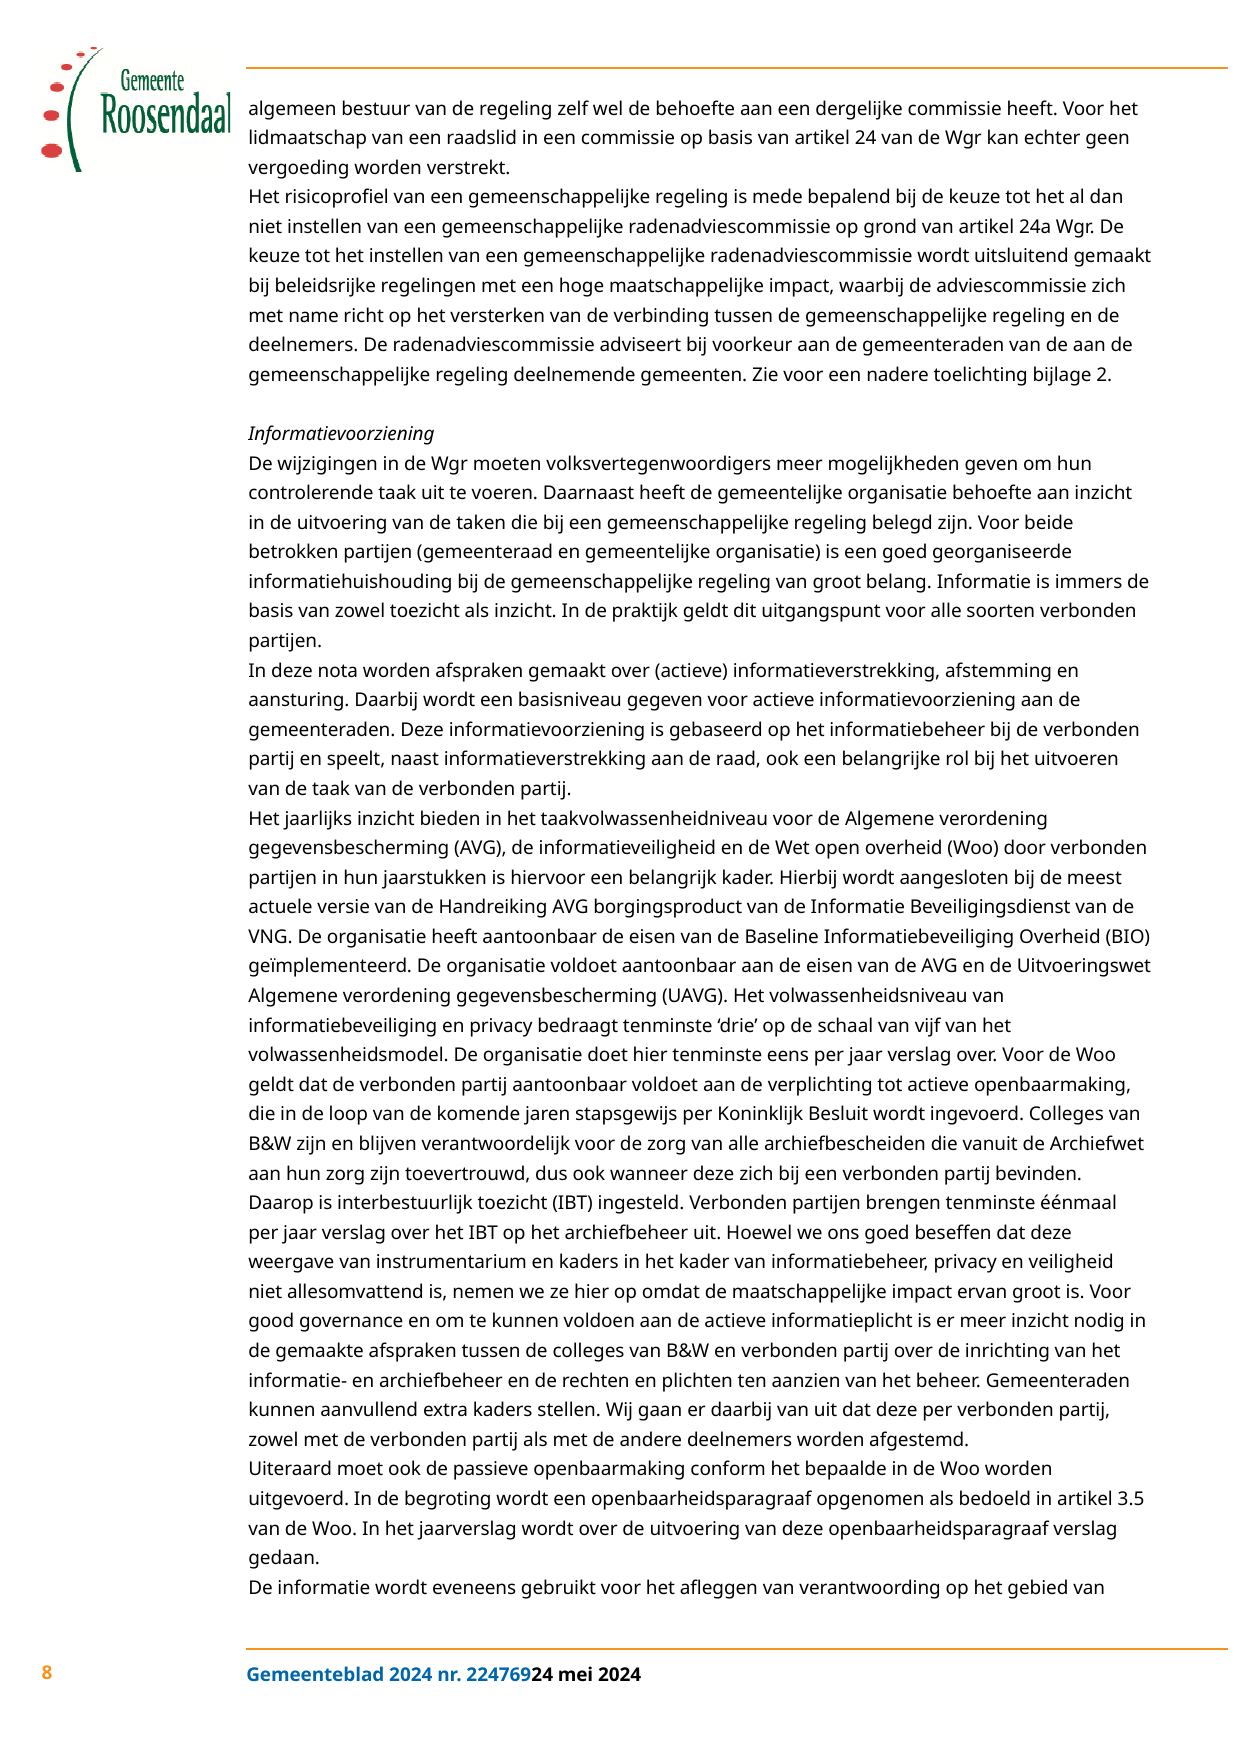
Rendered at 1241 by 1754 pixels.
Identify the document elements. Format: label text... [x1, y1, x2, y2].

text Informatievoorziening [248, 420, 1152, 446]
text Uiteraard moet ook de passieve openbaarmaking conform het bepaalde in de Woo worden uitgevoerd. In de begroting wordt een openbaarheidsparagraaf opgenomen als bedoeld in artikel 3.5 van de Woo. In het jaarverslag wordt over de uitvoering van deze openbaarheidsparagraaf verslag gedaan. [248, 1456, 1152, 1570]
text Het jaarlijks inzicht bieden in het taakvolwassenheidniveau voor de Algemene verordening gegevensbescherming (AVG), de informatieveiligheid en de Wet open overheid (Woo) door verbonden partijen in hun jaarstukken is hiervoor een belangrijk kader. Hierbij wordt aangesloten bij de meest actuele versie van de Handreiking AVG borgingsproduct van de Informatie Beveiligingsdienst van de VNG. De organisatie heeft aantoonbaar de eisen van de Baseline Informatiebeveiliging Overheid (BIO) geïmplementeerd. De organisatie voldoet aantoonbaar aan de eisen van de AVG en de Uitvoeringswet Algemene verordening gegevensbescherming (UAVG). Het volwassenheidsniveau van informatiebeveiliging en privacy bedraagt tenminste ‘drie’ op de schaal van vijf van het volwassenheidsmodel. De organisatie doet hier tenminste eens per jaar verslag over. Voor de Woo geldt dat de verbonden partij aantoonbaar voldoet aan de verplichting tot actieve openbaarmaking, die in de loop van de komende jaren stapsgewijs per Koninklijk Besluit wordt ingevoerd. Colleges van B&W zijn en blijven verantwoordelijk voor de zorg van alle archiefbescheiden die vanuit de Archiefwet aan hun zorg zijn toevertrouwd, dus ook wanneer deze zich bij een verbonden partij bevinden. Daarop is interbestuurlijk toezicht (IBT) ingesteld. Verbonden partijen brengen tenminste éénmaal per jaar verslag over het IBT op het archiefbeheer uit. Hoewel we ons goed beseffen dat deze weergave van instrumentarium en kaders in het kader van informatiebeheer, privacy en veiligheid niet allesomvattend is, nemen we ze hier op omdat de maatschappelijke impact ervan groot is. Voor good governance en om te kunnen voldoen aan de actieve informatieplicht is er meer inzicht nodig in de gemaakte afspraken tussen de colleges van B&W en verbonden partij over de inrichting van het informatie- en archiefbeheer en de rechten en plichten ten aanzien van het beheer. Gemeenteraden kunnen aanvullend extra kaders stellen. Wij gaan er daarbij van uit dat deze per verbonden partij, zowel met de verbonden partij als met de andere deelnemers worden afgestemd. [248, 805, 1152, 1452]
text algemeen bestuur van de regeling zelf wel de behoefte aan een dergelijke commissie heeft. Voor het lidmaatschap van een raadslid in een commissie op basis van artikel 24 van de Wgr kan echter geen vergoeding worden verstrekt. [248, 95, 1152, 180]
text De informatie wordt eveneens gebruikt voor het afleggen van verantwoording op het gebied van [248, 1574, 1152, 1600]
picture [41, 47, 231, 172]
text Het risicoprofiel van een gemeenschappelijke regeling is mede bepalend bij de keuze tot het al dan niet instellen van een gemeenschappelijke radenadviescommissie op grond van artikel 24a Wgr. De keuze tot het instellen van een gemeenschappelijke radenadviescommissie wordt uitsluitend gemaakt bij beleidsrijke regelingen met een hoge maatschappelijke impact, waarbij de adviescommissie zich met name richt op het versterken van de verbinding tussen de gemeenschappelijke regeling en de deelnemers. De radenadviescommissie adviseert bij voorkeur aan de gemeenteraden van de aan de gemeenschappelijke regeling deelnemende gemeenten. Zie voor een nadere toelichting bijlage 2. [248, 183, 1152, 387]
text De wijzigingen in de Wgr moeten volksvertegenwoordigers meer mogelijkheden geven om hun controlerende taak uit te voeren. Daarnaast heeft de gemeentelijke organisatie behoefte aan inzicht in de uitvoering van de taken die bij een gemeenschappelijke regeling belegd zijn. Voor beide betrokken partijen (gemeenteraad en gemeentelijke organisatie) is een goed georganiseerde informatiehuishouding bij de gemeenschappelijke regeling van groot belang. Informatie is immers de basis van zowel toezicht als inzicht. In de praktijk geldt dit uitgangspunt voor alle soorten verbonden partijen. [248, 450, 1152, 653]
text In deze nota worden afspraken gemaakt over (actieve) informatieverstrekking, afstemming en aansturing. Daarbij wordt een basisniveau gegeven voor actieve informatievoorziening aan de gemeenteraden. Deze informatievoorziening is gebaseerd op het informatiebeheer bij de verbonden partij en speelt, naast informatieverstrekking aan de raad, ook een belangrijke rol bij het uitvoeren van de taak van de verbonden partij. [248, 657, 1152, 801]
